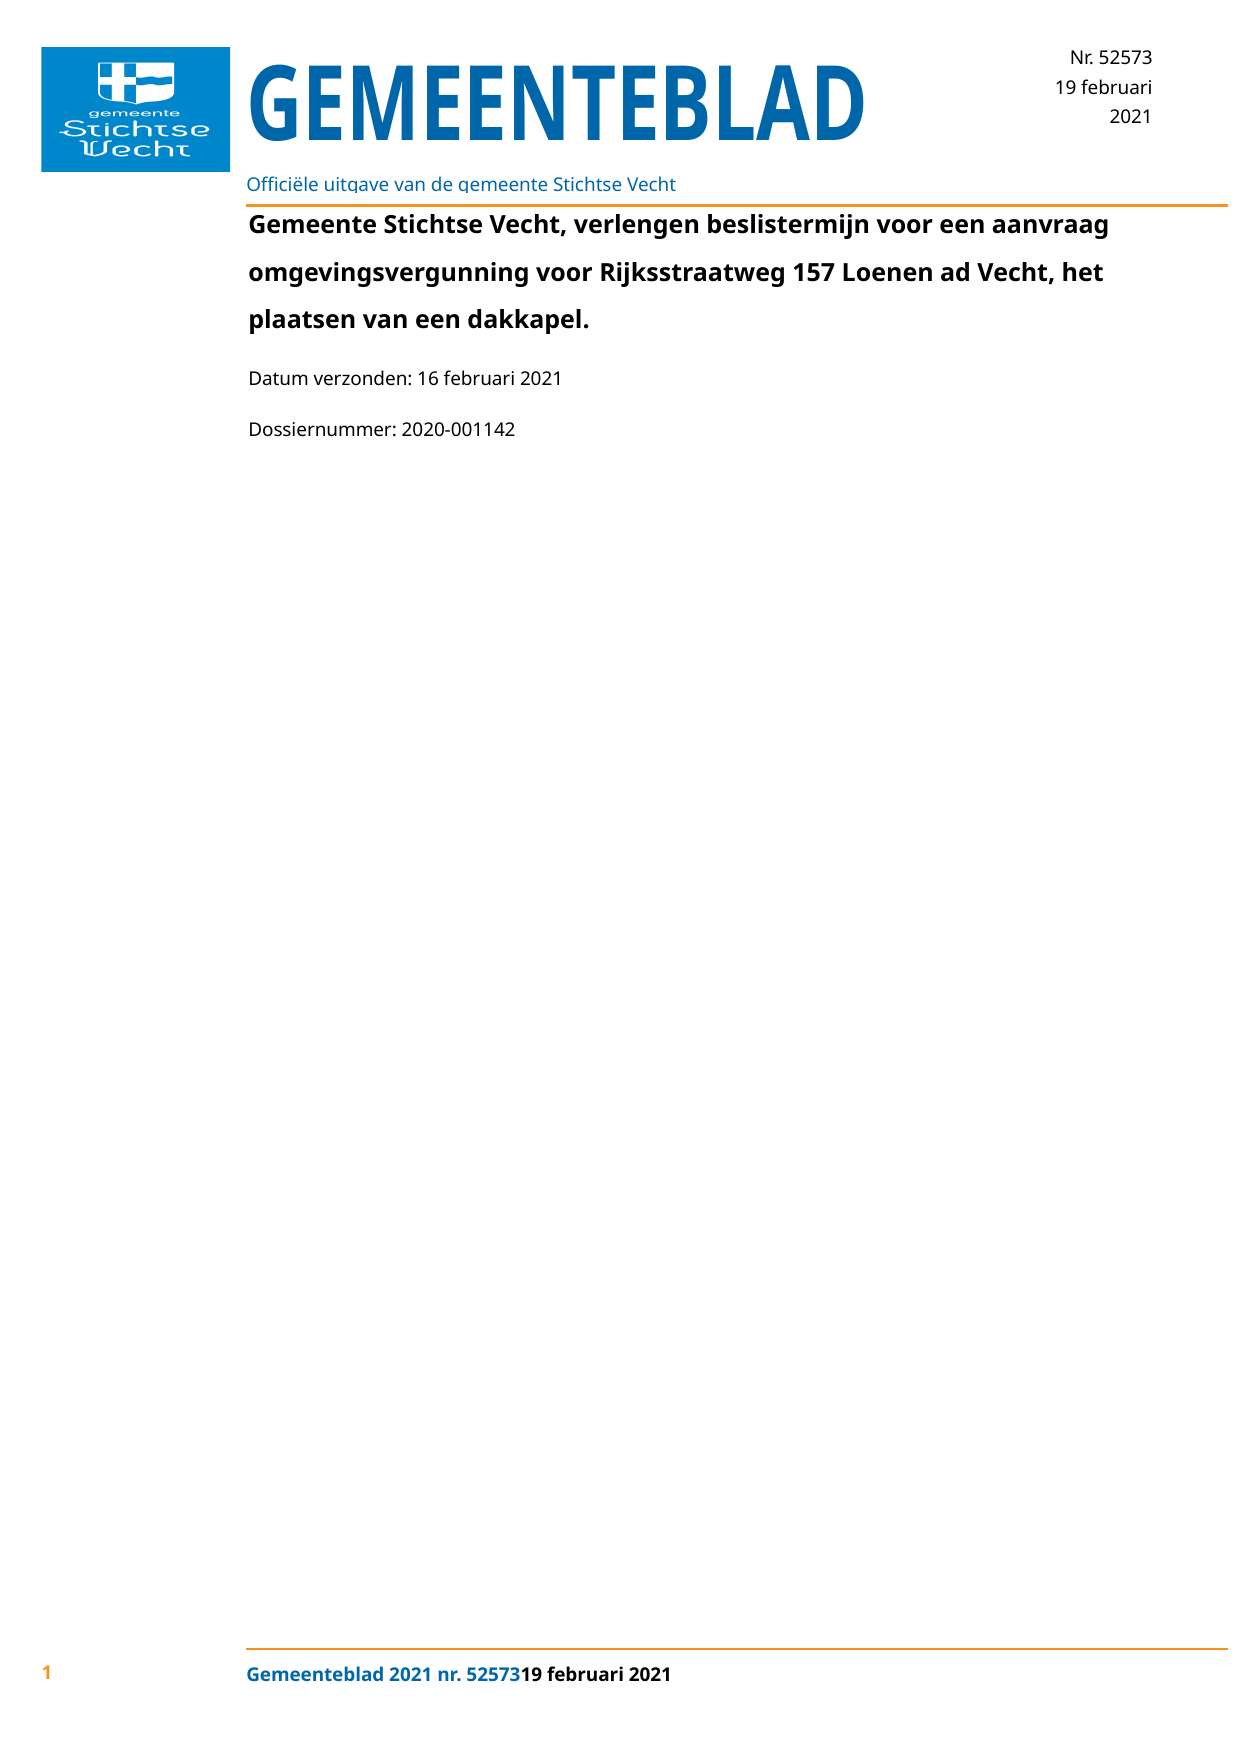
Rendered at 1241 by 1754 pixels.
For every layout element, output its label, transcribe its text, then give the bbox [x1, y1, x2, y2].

picture [99, 63, 135, 101]
text Datum verzonden: 16 februari 2021 [248, 366, 1152, 391]
text Dossiernummer: 2020-001142 [248, 416, 1152, 442]
text Gemeente Stichtse Vecht, verlengen beslistermijn voor een aanvraag omgevingsvergunning voor Rijksstraatweg 157 Loenen ad Vecht, het plaatsen van een dakkapel. [248, 207, 1152, 336]
picture [137, 63, 174, 103]
